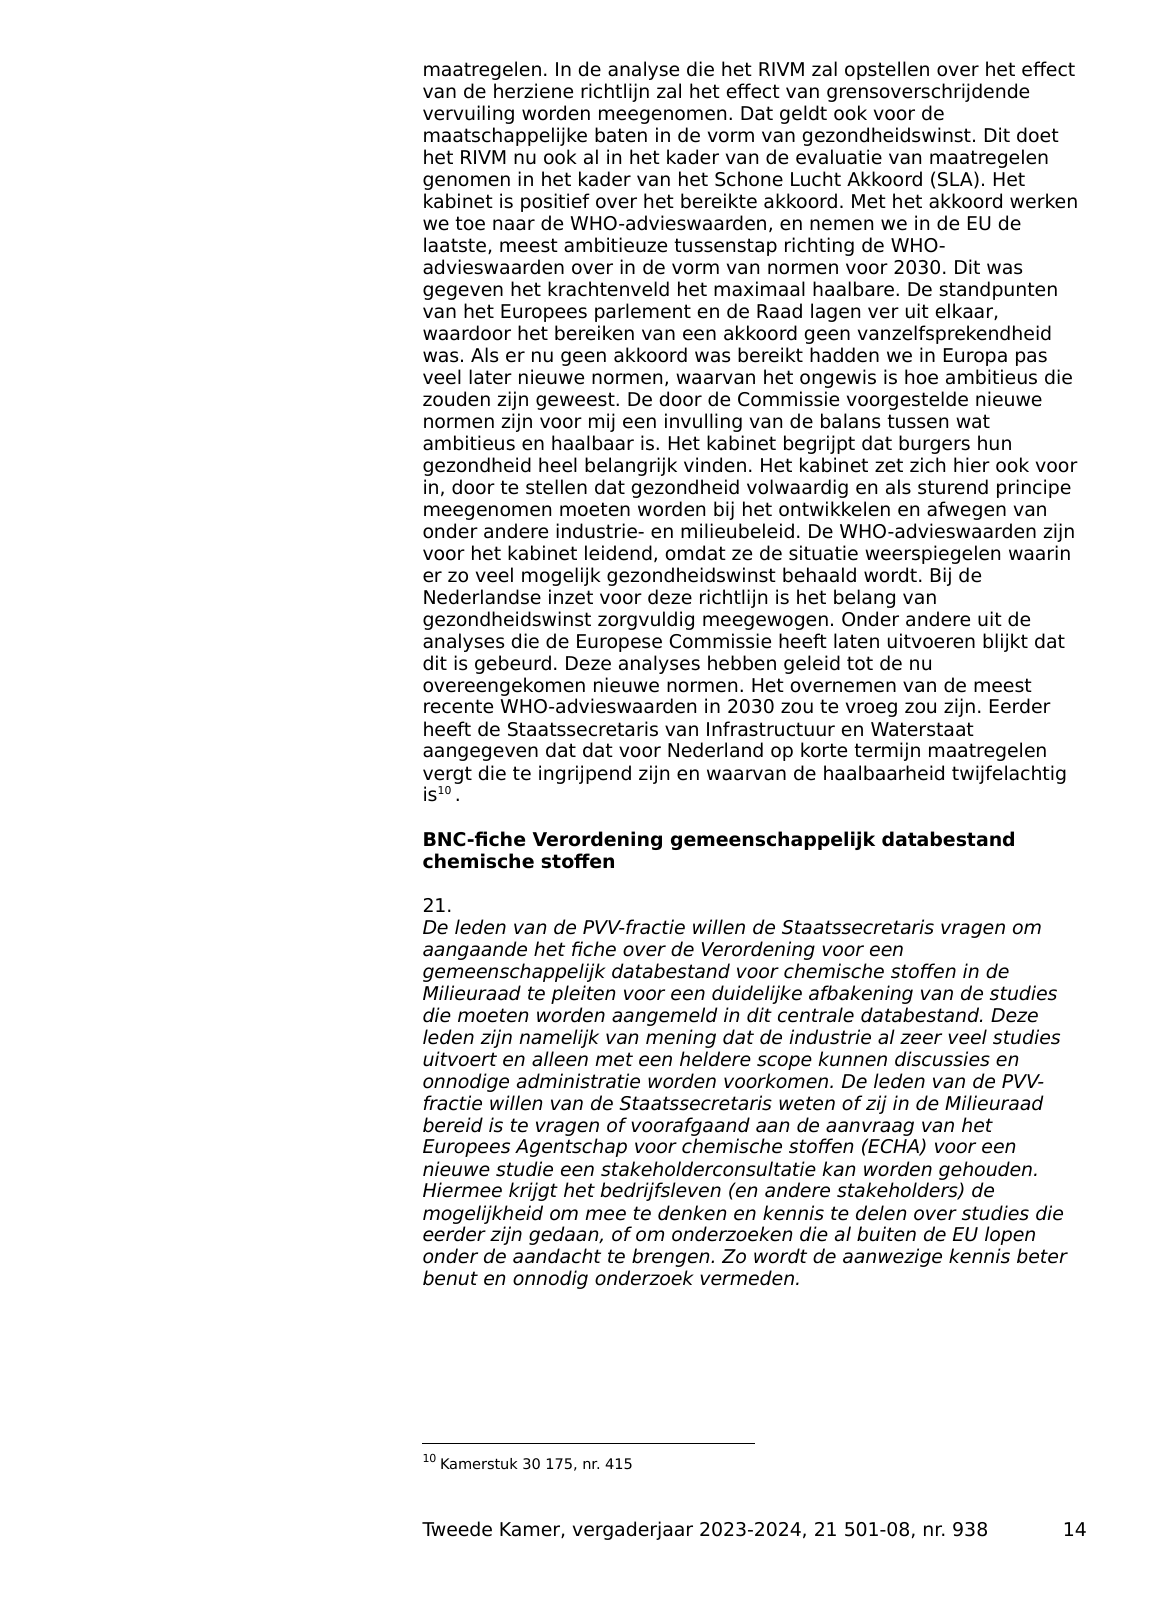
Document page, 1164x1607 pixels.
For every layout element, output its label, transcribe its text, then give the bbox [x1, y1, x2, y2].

text Kamerstuk 30 175, nr. 415 [422, 1452, 1087, 1474]
text maatregelen. In de analyse die het RIVM zal opstellen over het effect van de herziene richtlijn zal het effect van grensoverschrijdende vervuiling worden meegenomen. Dat geldt ook voor de maatschappelijke baten in de vorm van gezondheidswinst. Dit doet het RIVM nu ook al in het kader van de evaluatie van maatregelen genomen in het kader van het Schone Lucht Akkoord (SLA). Het kabinet is positief over het bereikte akkoord. Met het akkoord werken we toe naar de WHO-advieswaarden, en nemen we in de EU de laatste, meest ambitieuze tussenstap richting de WHO-advieswaarden over in de vorm van normen voor 2030. Dit was gegeven het krachtenveld het maximaal haalbare. De standpunten van het Europees parlement en de Raad lagen ver uit elkaar, waardoor het bereiken van een akkoord geen vanzelfsprekendheid was. Als er nu geen akkoord was bereikt hadden we in Europa pas veel later nieuwe normen, waarvan het ongewis is hoe ambitieus die zouden zijn geweest. De door de Commissie voorgestelde nieuwe normen zijn voor mij een invulling van de balans tussen wat ambitieus en haalbaar is. Het kabinet begrijpt dat burgers hun gezondheid heel belangrijk vinden. Het kabinet zet zich hier ook voor in, door te stellen dat gezondheid volwaardig en als sturend principe meegenomen moeten worden bij het ontwikkelen en afwegen van onder andere industrie- en milieubeleid. De WHO-advieswaarden zijn voor het kabinet leidend, omdat ze de situatie weerspiegelen waarin er zo veel mogelijk gezondheidswinst behaald wordt. Bij de Nederlandse inzet voor deze richtlijn is het belang van gezondheidswinst zorgvuldig meegewogen. Onder andere uit de analyses die de Europese Commissie heeft laten uitvoeren blijkt dat dit is gebeurd. Deze analyses hebben geleid tot de nu overeengekomen nieuwe normen. Het overnemen van de meest recente WHO-advieswaarden in 2030 zou te vroeg zou zijn. Eerder heeft de Staatssecretaris van Infrastructuur en Waterstaat aangegeven dat dat voor Nederland op korte termijn maatregelen vergt die te ingrijpend zijn en waarvan de haalbaarheid twijfelachtig is. [422, 59, 1087, 806]
text De leden van de PVV-fractie willen de Staatssecretaris vragen om aangaande het fiche over de Verordening voor een gemeenschappelijk databestand voor chemische stoffen in de Milieuraad te pleiten voor een duidelijke afbakening van de studies die moeten worden aangemeld in dit centrale databestand. Deze leden zijn namelijk van mening dat de industrie al zeer veel studies uitvoert en alleen met een heldere scope kunnen discussies en onnodige administratie worden voorkomen. De leden van de PVV-fractie willen van de Staatssecretaris weten of zij in de Milieuraad bereid is te vragen of voorafgaand aan de aanvraag van het Europees Agentschap voor chemische stoffen (ECHA) voor een nieuwe studie een stakeholderconsultatie kan worden gehouden. Hiermee krijgt het bedrijfsleven (en andere stakeholders) de mogelijkheid om mee te denken en kennis te delen over studies die eerder zijn gedaan, of om onderzoeken die al buiten de EU lopen onder de aandacht te brengen. Zo wordt de aanwezige kennis beter benut en onnodig onderzoek vermeden. [422, 917, 1087, 1290]
text 21. [422, 895, 1087, 917]
subtitle BNC-fiche Verordening gemeenschappelijk databestand chemische stoffen [422, 828, 1087, 872]
